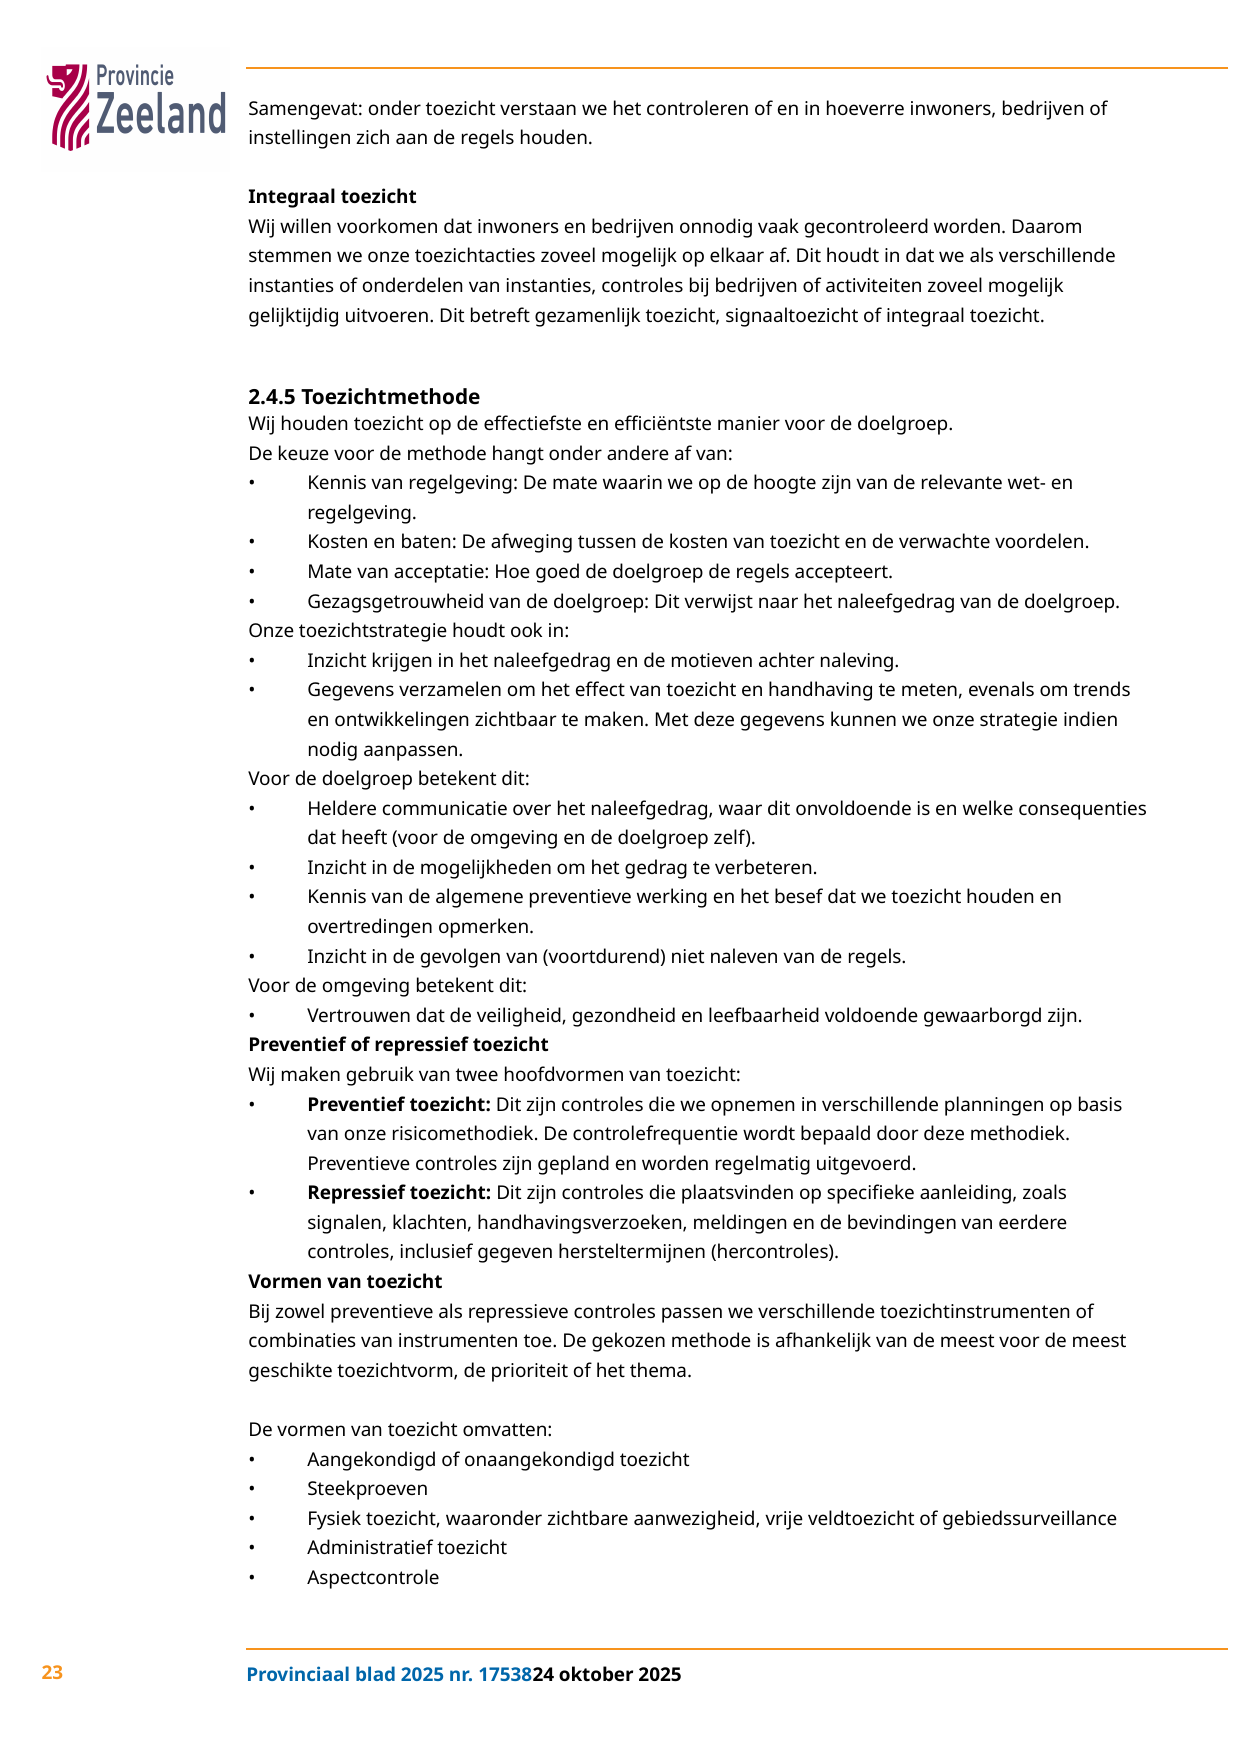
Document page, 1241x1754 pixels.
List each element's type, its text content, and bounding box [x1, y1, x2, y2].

text Voor de doelgroep betekent dit: [248, 765, 1152, 791]
list Aspectcontrole [248, 1564, 1152, 1590]
list Inzicht in de mogelijkheden om het gedrag te verbeteren. [248, 854, 1152, 880]
list Steekproeven [248, 1475, 1152, 1501]
text Voor de omgeving betekent dit: [248, 972, 1152, 998]
list Repressief toezicht: Dit zijn controles die plaatsvinden op specifieke aanleiding, zoals signalen, klachten, handhavingsverzoeken, meldingen en de bevindingen van eerdere controles, inclusief gegeven hersteltermijnen (hercontroles). [248, 1179, 1152, 1264]
list Mate van acceptatie: Hoe goed de doelgroep de regels accepteert. [248, 558, 1152, 584]
text De keuze voor de methode hangt onder andere af van: [248, 440, 1152, 466]
list Vertrouwen dat de veiligheid, gezondheid en leefbaarheid voldoende gewaarborgd zijn. [248, 1002, 1152, 1028]
text De vormen van toezicht omvatten: [248, 1416, 1152, 1442]
list Fysiek toezicht, waaronder zichtbare aanwezigheid, vrije veldtoezicht of gebiedssurveillance [248, 1505, 1152, 1531]
list Inzicht krijgen in het naleefgedrag en de motieven achter naleving. [248, 647, 1152, 673]
list Administratief toezicht [248, 1534, 1152, 1560]
text Onze toezichtstrategie houdt ook in: [248, 617, 1152, 643]
text Integraal toezicht [248, 183, 1152, 209]
text Wij houden toezicht op de effectiefste en efficiëntste manier voor de doelgroep. [248, 410, 1152, 436]
text Wij maken gebruik van twee hoofdvormen van toezicht: [248, 1061, 1152, 1087]
list Aangekondigd of onaangekondigd toezicht [248, 1446, 1152, 1471]
list Gegevens verzamelen om het effect van toezicht en handhaving te meten, evenals om trends en ontwikkelingen zichtbaar te maken. Met deze gegevens kunnen we onze strategie indien nodig aanpassen. [248, 677, 1152, 761]
list Preventief toezicht: Dit zijn controles die we opnemen in verschillende planningen op basis van onze risicomethodiek. De controlefrequentie wordt bepaald door deze methodiek. Preventieve controles zijn gepland en worden regelmatig uitgevoerd. [248, 1091, 1152, 1176]
list Kennis van regelgeving: De mate waarin we op de hoogte zijn van de relevante wet- en regelgeving. [248, 469, 1152, 525]
list Kosten en baten: De afweging tussen de kosten van toezicht en de verwachte voordelen. [248, 529, 1152, 554]
text Wij willen voorkomen dat inwoners en bedrijven onnodig vaak gecontroleerd worden. Daarom stemmen we onze toezichtacties zoveel mogelijk op elkaar af. Dit houdt in dat we als verschillende instanties of onderdelen van instanties, controles bij bedrijven of activiteiten zoveel mogelijk gelijktijdig uitvoeren. Dit betreft gezamenlijk toezicht, signaaltoezicht of integraal toezicht. [248, 213, 1152, 328]
text Samengevat: onder toezicht verstaan we het controleren of en in hoeverre inwoners, bedrijven of instellingen zich aan de regels houden. [248, 95, 1152, 150]
picture [41, 47, 231, 172]
text Vormen van toezicht [248, 1268, 1152, 1294]
text Bij zowel preventieve als repressieve controles passen we verschillende toezichtinstrumenten of combinaties van instrumenten toe. De gekozen methode is afhankelijk van de meest voor de meest geschikte toezichtvorm, de prioriteit of het thema. [248, 1298, 1152, 1383]
list Gezagsgetrouwheid van de doelgroep: Dit verwijst naar het naleefgedrag van de doelgroep. [248, 588, 1152, 613]
list Kennis van de algemene preventieve werking en het besef dat we toezicht houden en overtredingen opmerken. [248, 884, 1152, 939]
list Heldere communicatie over het naleefgedrag, waar dit onvoldoende is en welke consequenties dat heeft (voor de omgeving en de doelgroep zelf). [248, 795, 1152, 850]
text Preventief of repressief toezicht [248, 1032, 1152, 1057]
list Inzicht in de gevolgen van (voortdurend) niet naleven van de regels. [248, 943, 1152, 968]
text 2.4.5 Toezichtmethode [248, 382, 1152, 410]
